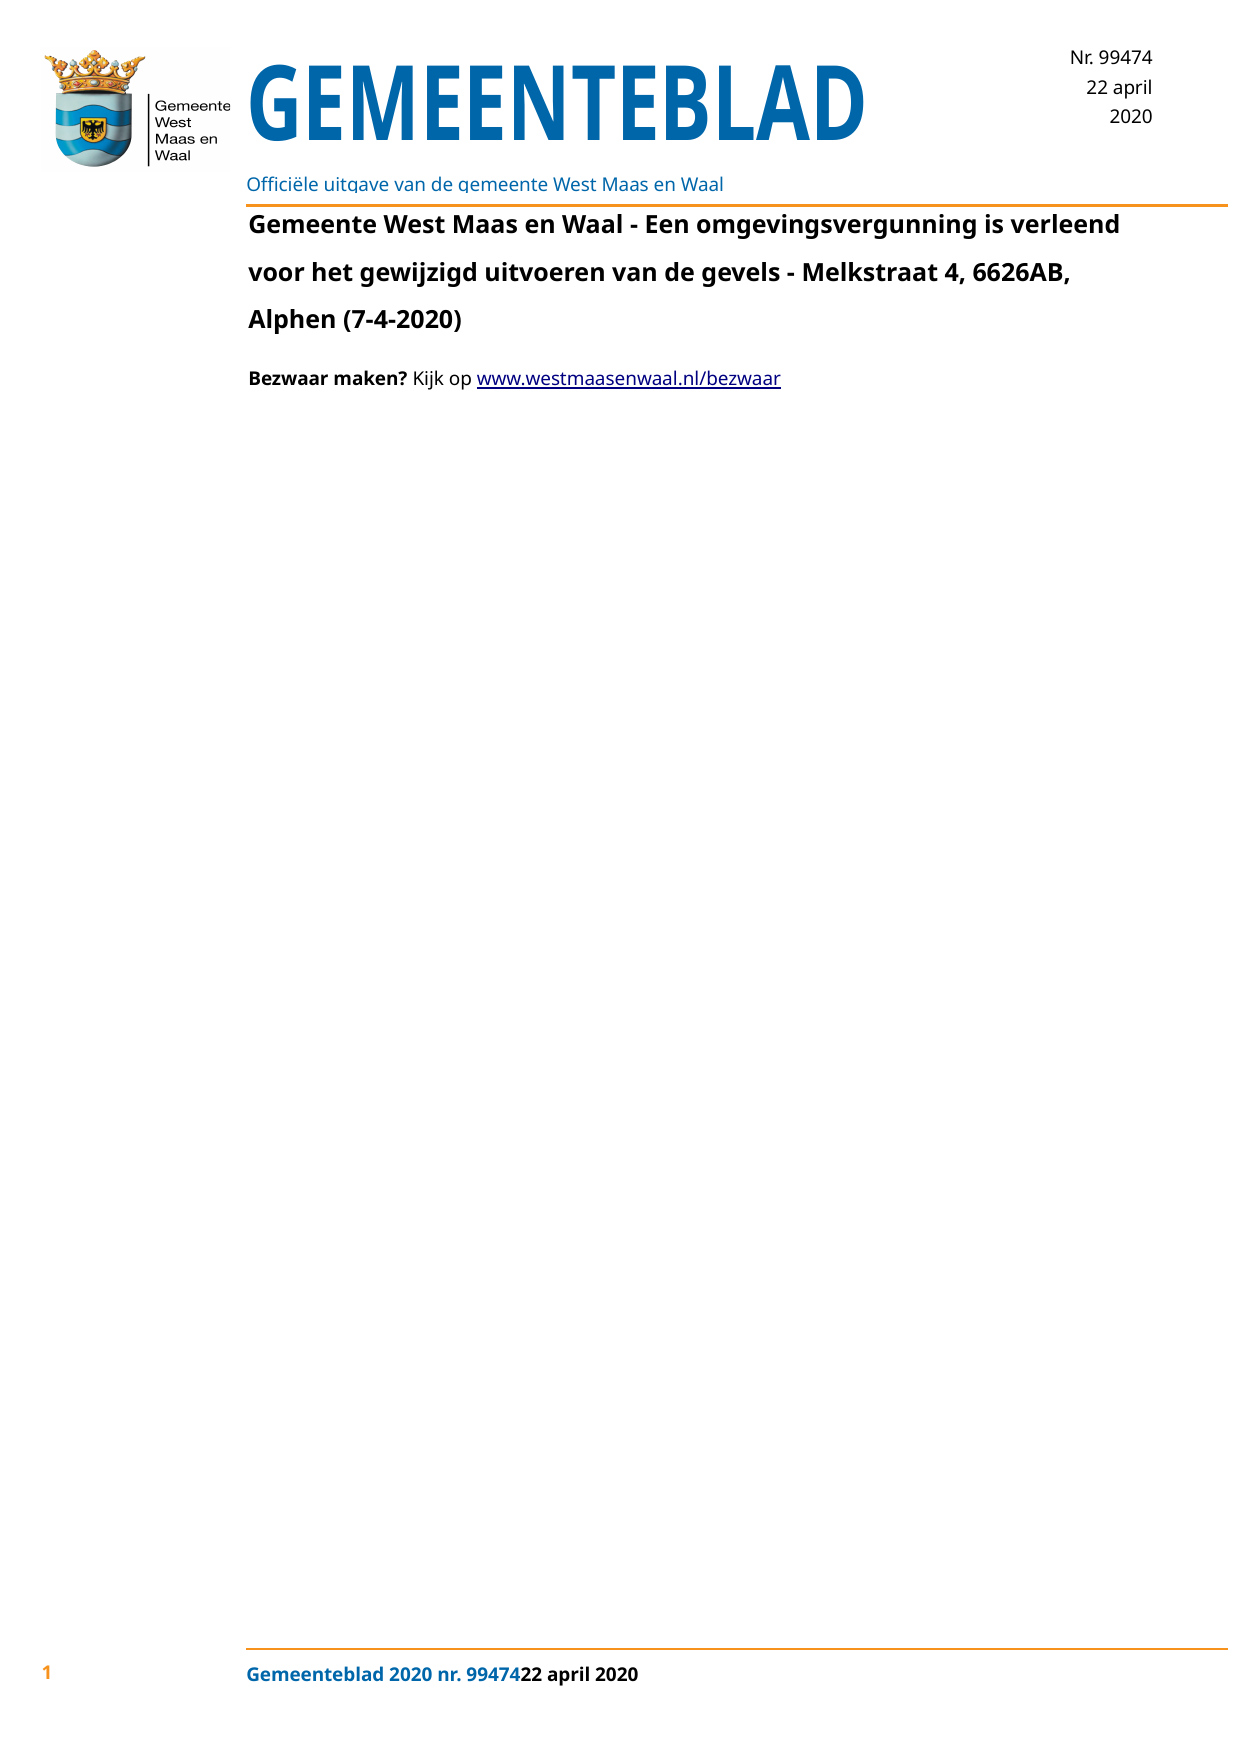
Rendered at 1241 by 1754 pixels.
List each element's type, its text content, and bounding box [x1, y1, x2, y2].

text Gemeente West Maas en Waal - Een omgevingsvergunning is verleend voor het gewijzigd uitvoeren van de gevels - Melkstraat 4, 6626AB, Alphen (7-4-2020) [248, 207, 1152, 336]
picture [41, 47, 231, 172]
text Bezwaar maken? Kijk op www.westmaasenwaal.nl/bezwaar [248, 366, 1152, 391]
